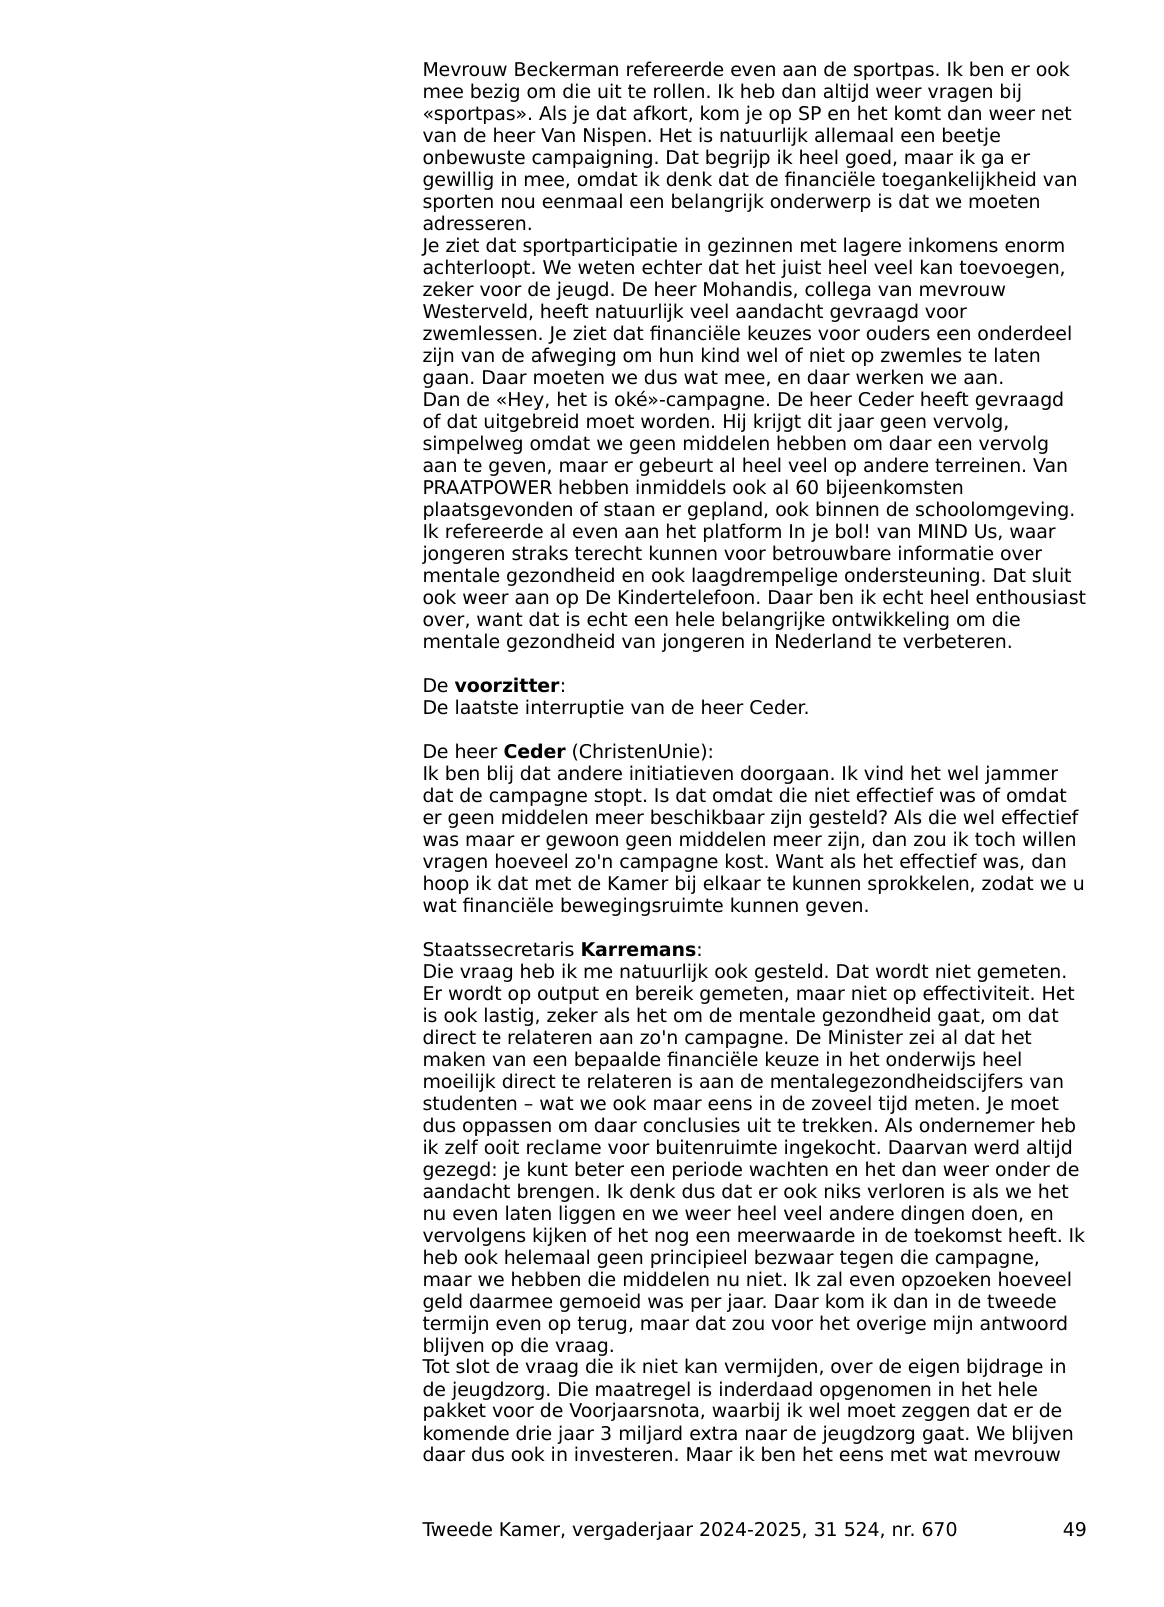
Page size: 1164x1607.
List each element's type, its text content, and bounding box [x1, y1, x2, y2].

text Mevrouw Beckerman refereerde even aan de sportpas. Ik ben er ook mee bezig om die uit te rollen. Ik heb dan altijd weer vragen bij «sportpas». Als je dat afkort, kom je op SP en het komt dan weer net van de heer Van Nispen. Het is natuurlijk allemaal een beetje onbewuste campaigning. Dat begrijp ik heel goed, maar ik ga er gewillig in mee, omdat ik denk dat de financiële toegankelijkheid van sporten nou eenmaal een belangrijk onderwerp is dat we moeten adresseren. [422, 59, 1087, 235]
text Tot slot de vraag die ik niet kan vermijden, over de eigen bijdrage in de jeugdzorg. Die maatregel is inderdaad opgenomen in het hele pakket voor de Voorjaarsnota, waarbij ik wel moet zeggen dat er de komende drie jaar 3 miljard extra naar de jeugdzorg gaat. We blijven daar dus ook in investeren. Maar ik ben het eens met wat mevrouw [422, 1356, 1087, 1466]
text Die vraag heb ik me natuurlijk ook gesteld. Dat wordt niet gemeten. Er wordt op output en bereik gemeten, maar niet op effectiviteit. Het is ook lastig, zeker als het om de mentale gezondheid gaat, om dat direct te relateren aan zo'n campagne. De Minister zei al dat het maken van een bepaalde financiële keuze in het onderwijs heel moeilijk direct te relateren is aan de mentalegezondheidscijfers van studenten – wat we ook maar eens in de zoveel tijd meten. Je moet dus oppassen om daar conclusies uit te trekken. Als ondernemer heb ik zelf ooit reclame voor buitenruimte ingekocht. Daarvan werd altijd gezegd: je kunt beter een periode wachten en het dan weer onder de aandacht brengen. Ik denk dus dat er ook niks verloren is als we het nu even laten liggen en we weer heel veel andere dingen doen, en vervolgens kijken of het nog een meerwaarde in de toekomst heeft. Ik heb ook helemaal geen principieel bezwaar tegen die campagne, maar we hebben die middelen nu niet. Ik zal even opzoeken hoeveel geld daarmee gemoeid was per jaar. Daar kom ik dan in de tweede termijn even op terug, maar dat zou voor het overige mijn antwoord blijven op die vraag. [422, 961, 1087, 1356]
text Dan de «Hey, het is oké»-campagne. De heer Ceder heeft gevraagd of dat uitgebreid moet worden. Hij krijgt dit jaar geen vervolg, simpelweg omdat we geen middelen hebben om daar een vervolg aan te geven, maar er gebeurt al heel veel op andere terreinen. Van PRAATPOWER hebben inmiddels ook al 60 bijeenkomsten plaatsgevonden of staan er gepland, ook binnen de schoolomgeving. Ik refereerde al even aan het platform In je bol! van MIND Us, waar jongeren straks terecht kunnen voor betrouwbare informatie over mentale gezondheid en ook laagdrempelige ondersteuning. Dat sluit ook weer aan op De Kindertelefoon. Daar ben ik echt heel enthousiast over, want dat is echt een hele belangrijke ontwikkeling om die mentale gezondheid van jongeren in Nederland te verbeteren. [422, 389, 1087, 652]
text Je ziet dat sportparticipatie in gezinnen met lagere inkomens enorm achterloopt. We weten echter dat het juist heel veel kan toevoegen, zeker voor de jeugd. De heer Mohandis, collega van mevrouw Westerveld, heeft natuurlijk veel aandacht gevraagd voor zwemlessen. Je ziet dat financiële keuzes voor ouders een onderdeel zijn van de afweging om hun kind wel of niet op zwemles te laten gaan. Daar moeten we dus wat mee, en daar werken we aan. [422, 235, 1087, 389]
text Staatssecretaris Karremans: [422, 939, 1087, 961]
text De voorzitter: [422, 675, 1087, 697]
text De heer Ceder (ChristenUnie): [422, 741, 1087, 763]
text Ik ben blij dat andere initiatieven doorgaan. Ik vind het wel jammer dat de campagne stopt. Is dat omdat die niet effectief was of omdat er geen middelen meer beschikbaar zijn gesteld? Als die wel effectief was maar er gewoon geen middelen meer zijn, dan zou ik toch willen vragen hoeveel zo'n campagne kost. Want als het effectief was, dan hoop ik dat met de Kamer bij elkaar te kunnen sprokkelen, zodat we u wat financiële bewegingsruimte kunnen geven. [422, 763, 1087, 917]
text De laatste interruptie van de heer Ceder. [422, 697, 1087, 719]
